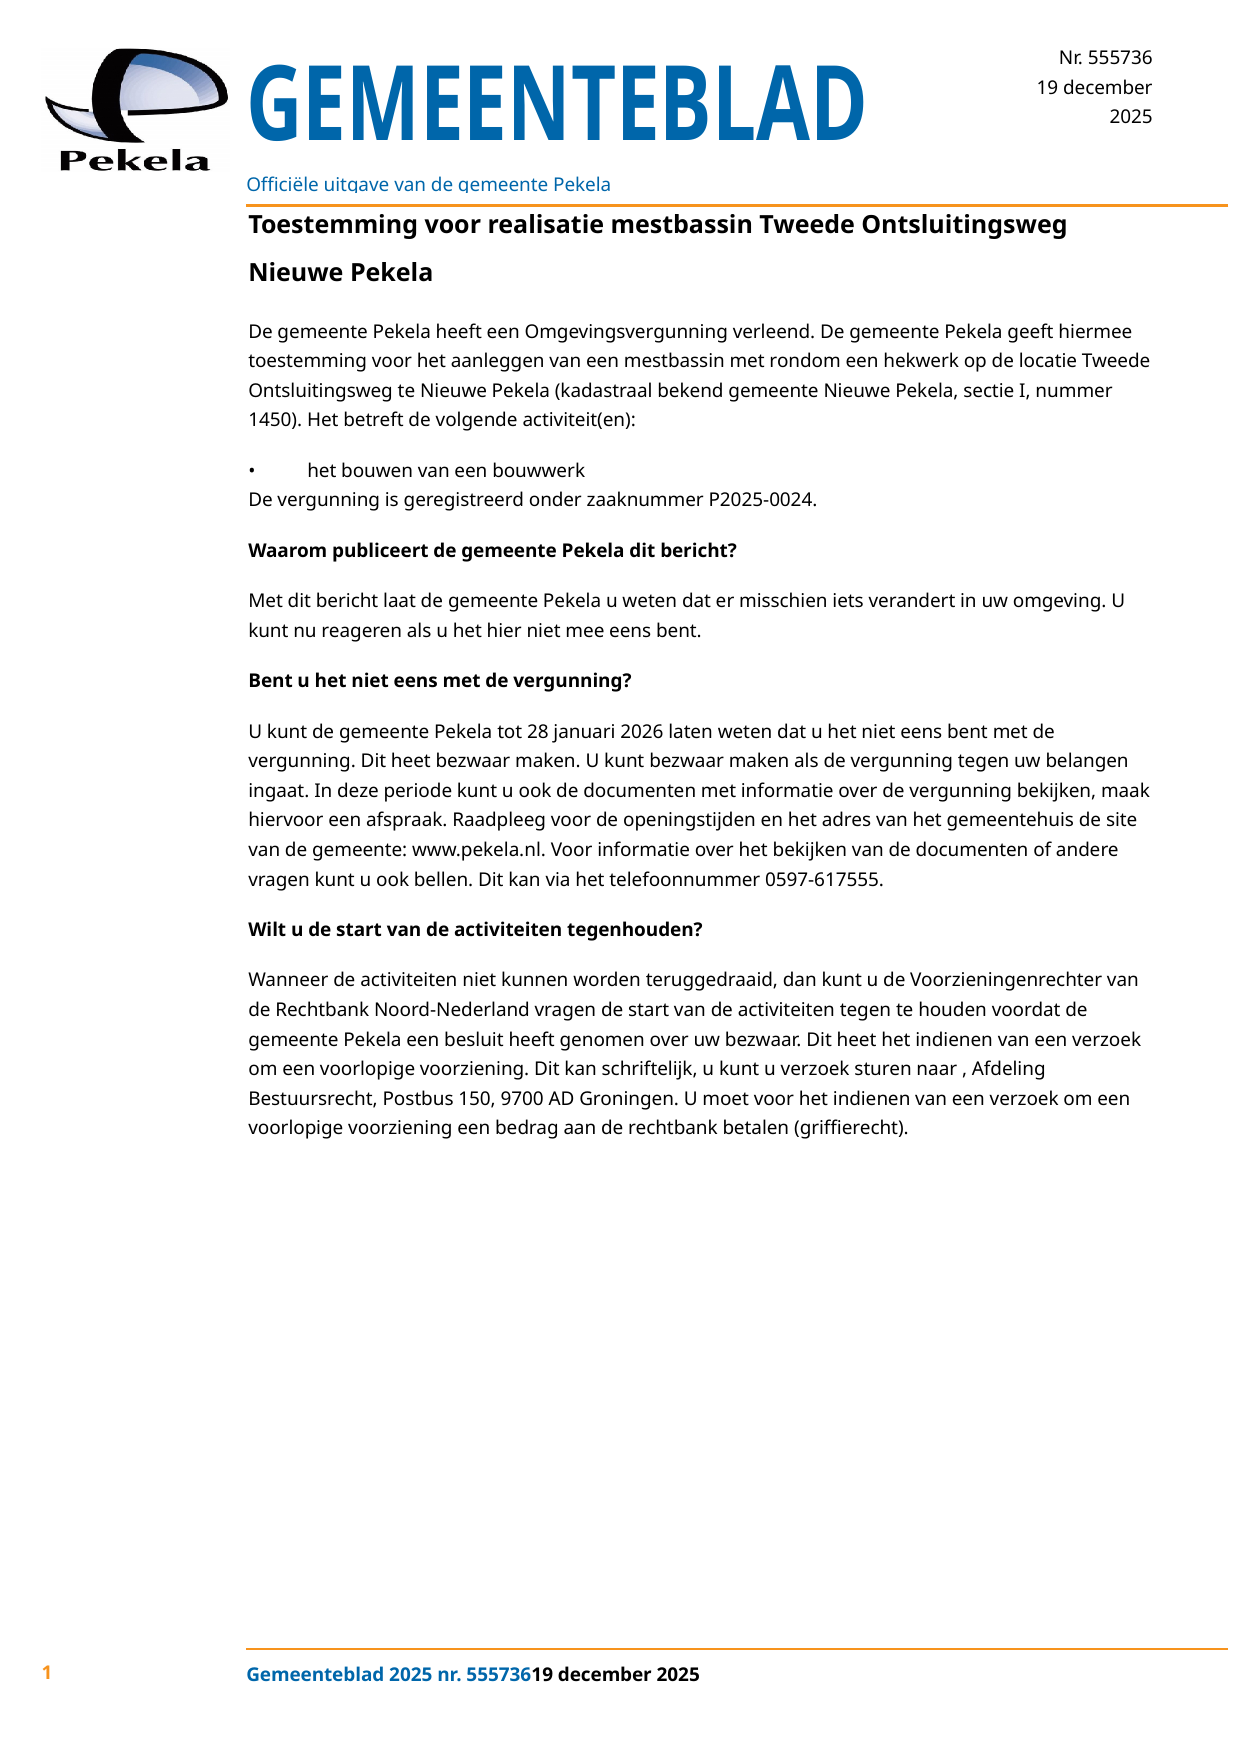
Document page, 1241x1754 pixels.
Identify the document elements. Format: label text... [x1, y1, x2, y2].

text Bent u het niet eens met de vergunning? [248, 667, 1152, 693]
text Waarom publiceert de gemeente Pekela dit bericht? [248, 537, 1152, 563]
text U kunt de gemeente Pekela tot 28 januari 2026 laten weten dat u het niet eens bent met de vergunning. Dit heet bezwaar maken. U kunt bezwaar maken als de vergunning tegen uw belangen ingaat. In deze periode kunt u ook de documenten met informatie over de vergunning bekijken, maak hiervoor een afspraak. Raadpleeg voor de openingstijden en het adres van het gemeentehuis de site van de gemeente: www.pekela.nl. Voor informatie over het bekijken van de documenten of andere vragen kunt u ook bellen. Dit kan via het telefoonnummer 0597-617555. [248, 718, 1152, 892]
text Wanneer de activiteiten niet kunnen worden teruggedraaid, dan kunt u de Voorzieningenrechter van de Rechtbank Noord-Nederland vragen de start van de activiteiten tegen te houden voordat de gemeente Pekela een besluit heeft genomen over uw bezwaar. Dit heet het indienen van een verzoek om een voorlopige voorziening. Dit kan schriftelijk, u kunt u verzoek sturen naar , Afdeling Bestuursrecht, Postbus 150, 9700 AD Groningen. U moet voor het indienen van een verzoek om een voorlopige voorziening een bedrag aan de rechtbank betalen (griffierecht). [248, 967, 1152, 1140]
picture [41, 47, 231, 172]
text Toestemming voor realisatie mestbassin Tweede Ontsluitingsweg Nieuwe Pekela [248, 207, 1152, 288]
text De gemeente Pekela heeft een Omgevingsvergunning verleend. De gemeente Pekela geeft hiermee toestemming voor het aanleggen van een mestbassin met rondom een hekwerk op de locatie Tweede Ontsluitingsweg te Nieuwe Pekela (kadastraal bekend gemeente Nieuwe Pekela, sectie I, nummer 1450). Het betreft de volgende activiteit(en): [248, 318, 1152, 432]
text De vergunning is geregistreerd onder zaaknummer P2025-0024. [248, 487, 1152, 512]
text Met dit bericht laat de gemeente Pekela u weten dat er misschien iets verandert in uw omgeving. U kunt nu reageren als u het hier niet mee eens bent. [248, 587, 1152, 643]
text Wilt u de start van de activiteiten tegenhouden? [248, 916, 1152, 942]
list het bouwen van een bouwwerk [248, 457, 1152, 483]
